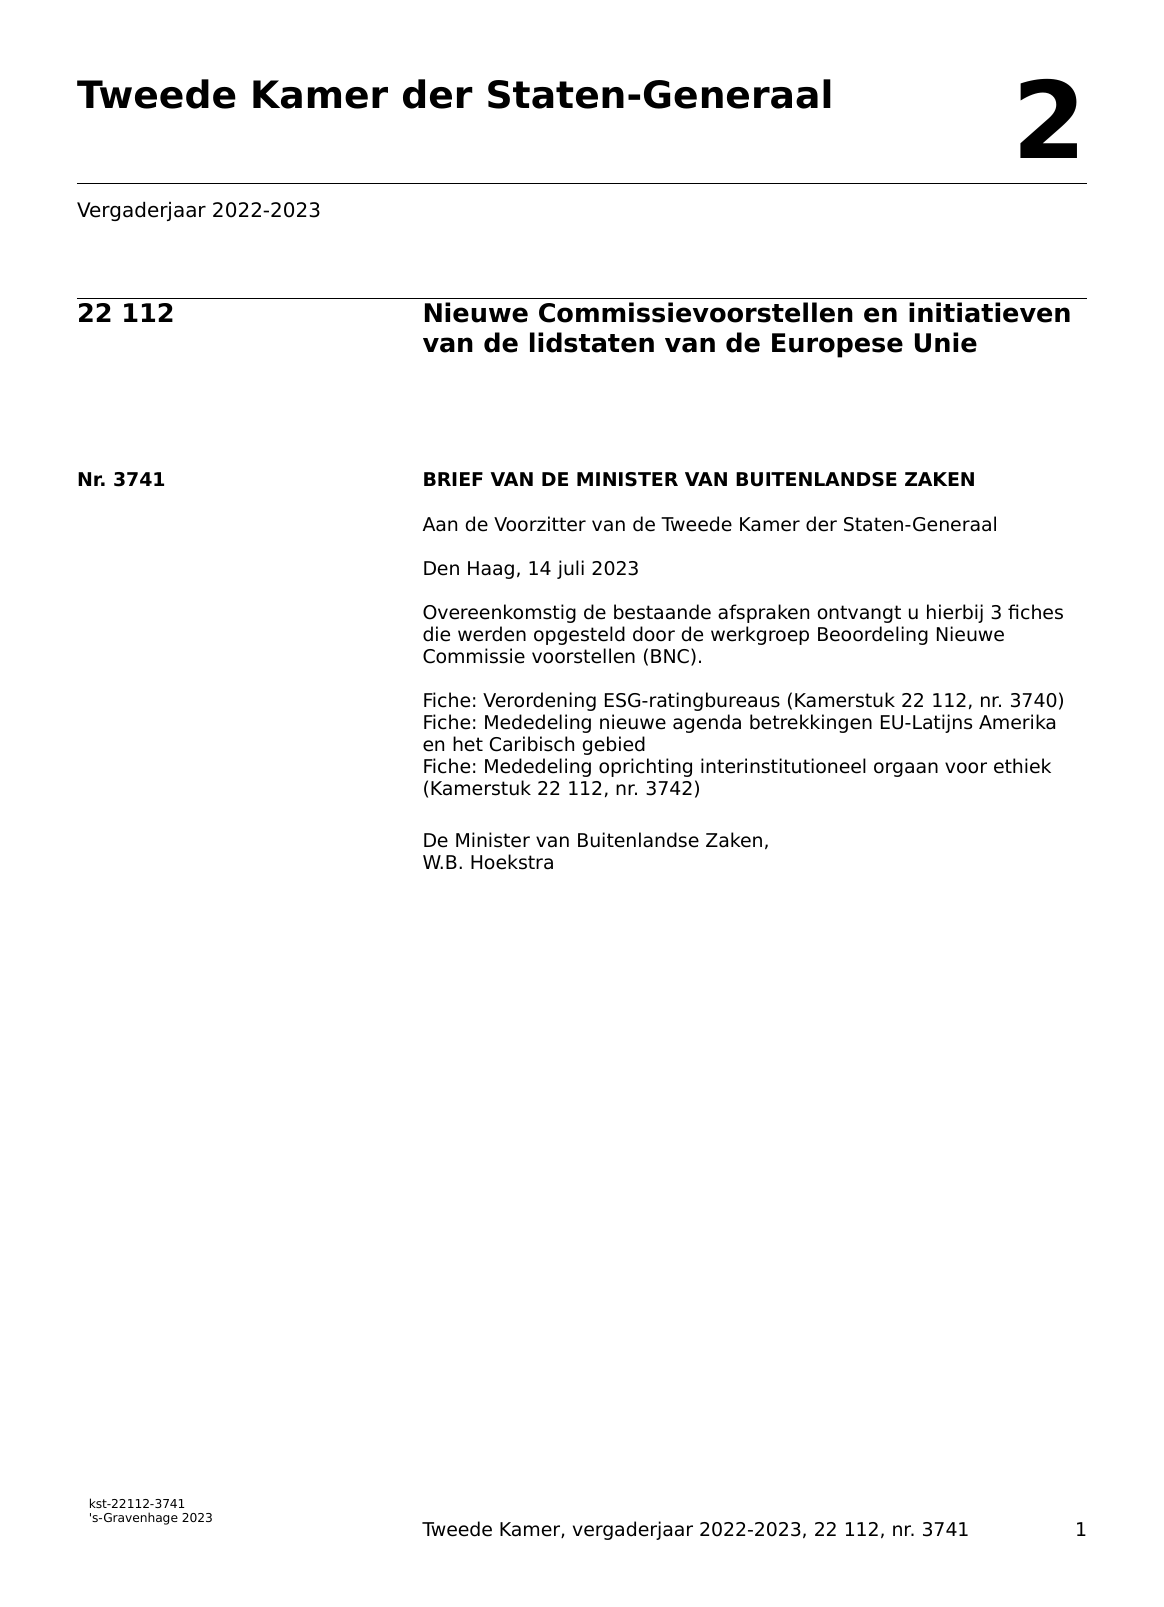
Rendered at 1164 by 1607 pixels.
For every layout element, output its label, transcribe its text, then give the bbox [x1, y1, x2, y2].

text De Minister van Buitenlandse Zaken, W.B. Hoekstra [422, 830, 1087, 874]
text 's-Gravenhage 2023 [88, 1511, 323, 1525]
text kst-22112-3741 [88, 1497, 323, 1511]
table_header Tweede Kamer der Staten-Generaal [77, 59, 886, 183]
subtitle 22 112 Nieuwe Commissievoorstellen en initiatieven van de lidstaten van de Europese Unie [77, 299, 1087, 358]
text Fiche: Mededeling oprichting interinstitutioneel orgaan voor ethiek (Kamerstuk 22 112, nr. 3742) [422, 756, 1087, 800]
subtitle Nr. 3741 BRIEF VAN DE MINISTER VAN BUITENLANDSE ZAKEN [77, 469, 1087, 491]
text Fiche: Verordening ESG-ratingbureaus (Kamerstuk 22 112, nr. 3740) [422, 690, 1087, 712]
table_header 2 [886, 59, 1087, 183]
text Den Haag, 14 juli 2023 [422, 558, 1087, 580]
text Fiche: Mededeling nieuwe agenda betrekkingen EU-Latijns Amerika en het Caribisch gebied [422, 712, 1087, 756]
text Overeenkomstig de bestaande afspraken ontvangt u hierbij 3 fiches die werden opgesteld door de werkgroep Beoordeling Nieuwe Commissie voorstellen (BNC). [422, 602, 1087, 668]
table_cell Vergaderjaar 2022-2023 [77, 184, 1087, 298]
text Aan de Voorzitter van de Tweede Kamer der Staten-Generaal [422, 513, 1087, 536]
